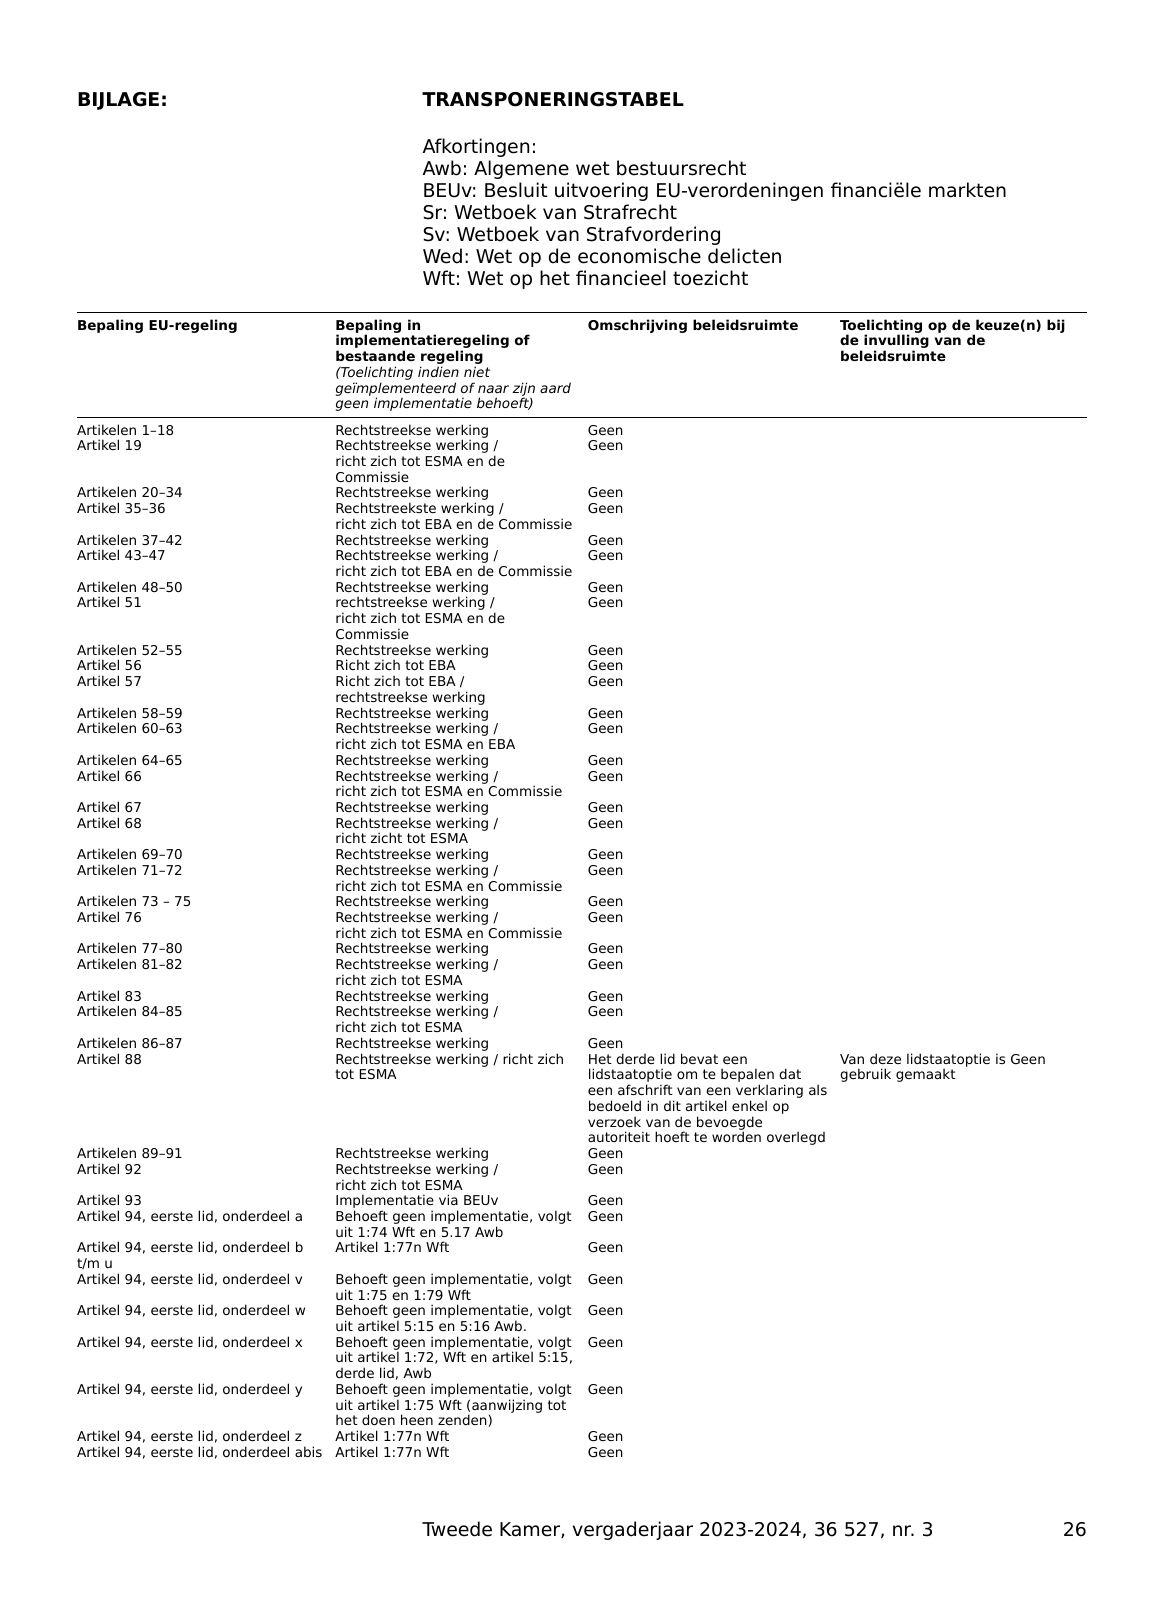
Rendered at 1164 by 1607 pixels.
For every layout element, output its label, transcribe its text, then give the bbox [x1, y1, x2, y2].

table_cell Geen [582, 941, 834, 957]
text BEUv: Besluit uitvoering EU-verordeningen financiële markten [422, 180, 1087, 202]
table_cell Rechtstreekse werking [329, 847, 582, 863]
table_cell Artikel 19 [77, 438, 329, 485]
table_cell Rechtstreekse werking / richt zich tot ESMA [329, 957, 582, 988]
table_cell Artikel 94, eerste lid, onderdeel y [77, 1382, 329, 1429]
table_cell [834, 816, 1087, 847]
table_cell Artikelen 60–63 [77, 721, 329, 753]
table_cell [834, 1004, 1087, 1036]
table_cell Rechtstreekse werking / richt zich tot ESMA [329, 1004, 582, 1036]
table_cell Geen [582, 800, 834, 816]
table_cell [834, 989, 1087, 1004]
table_cell Rechtstreekse werking [329, 941, 582, 957]
table_cell Geen [582, 418, 834, 438]
table_cell [834, 501, 1087, 532]
table_cell Rechtstreekse werking / richt zich tot ESMA en EBA [329, 721, 582, 753]
table_cell Geen [582, 1272, 834, 1303]
table_cell Geen [582, 1162, 834, 1193]
table_cell Artikel 83 [77, 989, 329, 1004]
table_cell Geen [582, 595, 834, 642]
table_cell Artikel 1:77n Wft [329, 1429, 582, 1445]
table_cell Artikel 92 [77, 1162, 329, 1193]
table_cell Geen [582, 1146, 834, 1162]
table_cell Geen [582, 989, 834, 1004]
table_cell [834, 863, 1087, 894]
table_cell Rechtstreekse werking / richt zich tot ESMA [329, 1162, 582, 1193]
table_cell [834, 595, 1087, 642]
table_cell Richt zich tot EBA / rechtstreekse werking [329, 674, 582, 705]
table_cell Rechtstreekse werking / richt zich tot ESMA [329, 1051, 582, 1146]
table_cell rechtstreekse werking / richt zich tot ESMA en de Commissie [329, 595, 582, 642]
table_cell Artikelen 86–87 [77, 1036, 329, 1051]
table_cell Rechtstreekse werking / richt zich tot ESMA en Commissie [329, 768, 582, 800]
table_cell [834, 1162, 1087, 1193]
table_cell Geen [582, 643, 834, 658]
table_cell [834, 418, 1087, 438]
table_cell [834, 1240, 1087, 1272]
table_cell Behoeft geen implementatie, volgt uit artikel 1:72, Wft en artikel 5:15, derde lid, Awb [329, 1335, 582, 1382]
table_cell [834, 643, 1087, 658]
table_cell Geen [582, 705, 834, 721]
table_cell Geen [582, 1036, 834, 1051]
table_cell [834, 658, 1087, 674]
table_cell Geen [582, 501, 834, 532]
table_cell Artikelen 1–18 [77, 418, 329, 438]
table_cell Artikelen 37–42 [77, 533, 329, 548]
table_cell [834, 1036, 1087, 1051]
table_cell Artikel 68 [77, 816, 329, 847]
table_cell [834, 1445, 1087, 1460]
table_cell Geen [582, 580, 834, 595]
table_cell [834, 1193, 1087, 1209]
table_cell [834, 894, 1087, 910]
table_cell Rechtstreekse werking [329, 989, 582, 1004]
table_cell Artikelen 71–72 [77, 863, 329, 894]
table_cell Geen [582, 533, 834, 548]
table_cell [834, 768, 1087, 800]
table_cell [834, 800, 1087, 816]
table_cell Artikel 1:77n Wft [329, 1445, 582, 1460]
table_cell Artikelen 58–59 [77, 705, 329, 721]
table_cell Geen [582, 1335, 834, 1382]
table_cell Artikel 1:77n Wft [329, 1240, 582, 1272]
table_cell Behoeft geen implementatie, volgt uit 1:74 Wft en 5.17 Awb [329, 1209, 582, 1240]
table_cell Rechtstreekse werking [329, 705, 582, 721]
table_cell Artikel 67 [77, 800, 329, 816]
table_cell Rechtstreekse werking [329, 533, 582, 548]
table_cell Artikelen 64–65 [77, 753, 329, 768]
table_cell Het derde lid bevat een lidstaatoptie om te bepalen dat een afschrift van een verklaring als bedoeld in dit artikel enkel op verzoek van de bevoegde autoriteit hoeft te worden overlegd [582, 1051, 834, 1146]
table_cell Artikel 94, eerste lid, onderdeel x [77, 1335, 329, 1382]
table_cell Artikelen 84–85 [77, 1004, 329, 1036]
table_cell Rechtstreekse werking / richt zich tot ESMA en Commissie [329, 910, 582, 941]
table_cell [834, 1146, 1087, 1162]
table_cell Artikel 93 [77, 1193, 329, 1209]
table_cell Geen [582, 1209, 834, 1240]
table_cell [834, 721, 1087, 753]
table_cell [834, 580, 1087, 595]
table_cell Rechtstreekse werking [329, 418, 582, 438]
table_cell Geen [582, 863, 834, 894]
table_cell [834, 847, 1087, 863]
table_cell Rechtstreekse werking [329, 485, 582, 501]
table_cell Geen [582, 816, 834, 847]
table_cell Rechtstreekse werking [329, 580, 582, 595]
table_cell Geen [582, 1445, 834, 1460]
table_cell Rechtstreekse werking / richt zich tot EBA en de Commissie [329, 548, 582, 579]
table_cell Geen [582, 674, 834, 705]
text Afkortingen: [422, 136, 1087, 158]
table_cell Geen [582, 1382, 834, 1429]
table_cell Geen [582, 658, 834, 674]
table_cell [834, 1209, 1087, 1240]
table_cell [834, 533, 1087, 548]
table_cell Rechtstreekse werking / richt zich tot ESMA en de Commissie [329, 438, 582, 485]
text Awb: Algemene wet bestuursrecht [422, 158, 1087, 180]
table_cell Rechtstreekse werking [329, 800, 582, 816]
table_cell [834, 910, 1087, 941]
table_cell Behoeft geen implementatie, volgt uit artikel 1:75 Wft (aanwijzing tot het doen heen zenden) [329, 1382, 582, 1429]
text Wed: Wet op de economische delicten [422, 246, 1087, 268]
table_cell Artikel 94, eerste lid, onderdeel b t/m u [77, 1240, 329, 1272]
table_cell Geen [582, 485, 834, 501]
table_cell Artikelen 81–82 [77, 957, 329, 988]
table_cell Geen [582, 1193, 834, 1209]
table_cell Artikel 94, eerste lid, onderdeel z [77, 1429, 329, 1445]
table_cell Geen [582, 768, 834, 800]
table_cell [834, 1429, 1087, 1445]
text Sv: Wetboek van Strafvordering [422, 224, 1087, 246]
table_cell Rechtstreekse werking [329, 1146, 582, 1162]
table_cell Implementatie via BEUv [329, 1193, 582, 1209]
table_cell Richt zich tot EBA [329, 658, 582, 674]
table_cell Rechtstreekse werking [329, 643, 582, 658]
table_cell [834, 438, 1087, 485]
table_cell Artikel 94, eerste lid, onderdeel abis [77, 1445, 329, 1460]
table_cell [834, 705, 1087, 721]
table_cell Artikel 43–47 [77, 548, 329, 579]
table_cell Artikelen 89–91 [77, 1146, 329, 1162]
table_cell Rechtstreekse werking [329, 894, 582, 910]
table_cell Artikel 51 [77, 595, 329, 642]
table_cell Geen [582, 548, 834, 579]
table_cell Artikel 56 [77, 658, 329, 674]
table_cell Geen [582, 1303, 834, 1334]
table_cell Geen [582, 753, 834, 768]
table_cell [834, 1272, 1087, 1303]
table_cell [834, 753, 1087, 768]
table_cell Geen [582, 1429, 834, 1445]
table_cell [834, 957, 1087, 988]
table_cell Geen [582, 721, 834, 753]
table_cell Artikelen 77–80 [77, 941, 329, 957]
table_cell Van deze lidstaatoptie is Geen gebruik gemaakt [834, 1051, 1087, 1146]
table_cell Artikel 76 [77, 910, 329, 941]
table_cell [834, 1335, 1087, 1382]
table_cell Geen [582, 894, 834, 910]
table_cell Artikel 94, eerste lid, onderdeel a [77, 1209, 329, 1240]
table_cell Artikel 94, eerste lid, onderdeel w [77, 1303, 329, 1334]
table_cell Rechtstreekse werking / richt zich tot ESMA en Commissie [329, 863, 582, 894]
table_cell Artikel 66 [77, 768, 329, 800]
table_header Bepaling in implementatieregeling of bestaande regeling (Toelichting indien niet geïmplementeerd of naar zijn aard geen implementatie behoeft) [329, 313, 582, 417]
table_cell Rechtstreekse werking / richt zicht tot ESMA [329, 816, 582, 847]
table_cell Rechtstreekse werking [329, 753, 582, 768]
table_cell Artikelen 73 – 75 [77, 894, 329, 910]
table_cell Artikel 57 [77, 674, 329, 705]
text Sr: Wetboek van Strafrecht [422, 202, 1087, 224]
table_cell Artikelen 69–70 [77, 847, 329, 863]
table_cell Artikel 94, eerste lid, onderdeel v [77, 1272, 329, 1303]
table_cell Behoeft geen implementatie, volgt uit 1:75 en 1:79 Wft [329, 1272, 582, 1303]
table_cell Artikelen 48–50 [77, 580, 329, 595]
table_cell Artikelen 20–34 [77, 485, 329, 501]
table_cell Geen [582, 847, 834, 863]
table_cell Behoeft geen implementatie, volgt uit artikel 5:15 en 5:16 Awb. [329, 1303, 582, 1334]
table_cell [834, 1303, 1087, 1334]
table_cell [834, 941, 1087, 957]
table_cell Geen [582, 910, 834, 941]
table_cell Artikelen 52–55 [77, 643, 329, 658]
table_cell Artikel 35–36 [77, 501, 329, 532]
subtitle BIJLAGE: TRANSPONERINGSTABEL [77, 89, 1087, 111]
table_header Toelichting op de keuze(n) bij de invulling van de beleidsruimte [834, 313, 1087, 417]
table_cell Rechtstreekste werking / richt zich tot EBA en de Commissie [329, 501, 582, 532]
table_cell Geen [582, 1004, 834, 1036]
table_cell Geen [582, 438, 834, 485]
table_header Omschrijving beleidsruimte [582, 313, 834, 417]
table_cell Geen [582, 957, 834, 988]
table_cell Rechtstreekse werking [329, 1036, 582, 1051]
table_cell [834, 548, 1087, 579]
table_cell Geen [582, 1240, 834, 1272]
table_cell Artikel 88 [77, 1051, 329, 1146]
text Wft: Wet op het financieel toezicht [422, 268, 1087, 290]
table_header Bepaling EU-regeling [77, 313, 329, 417]
table_cell [834, 1382, 1087, 1429]
table_cell [834, 485, 1087, 501]
table_cell [834, 674, 1087, 705]
